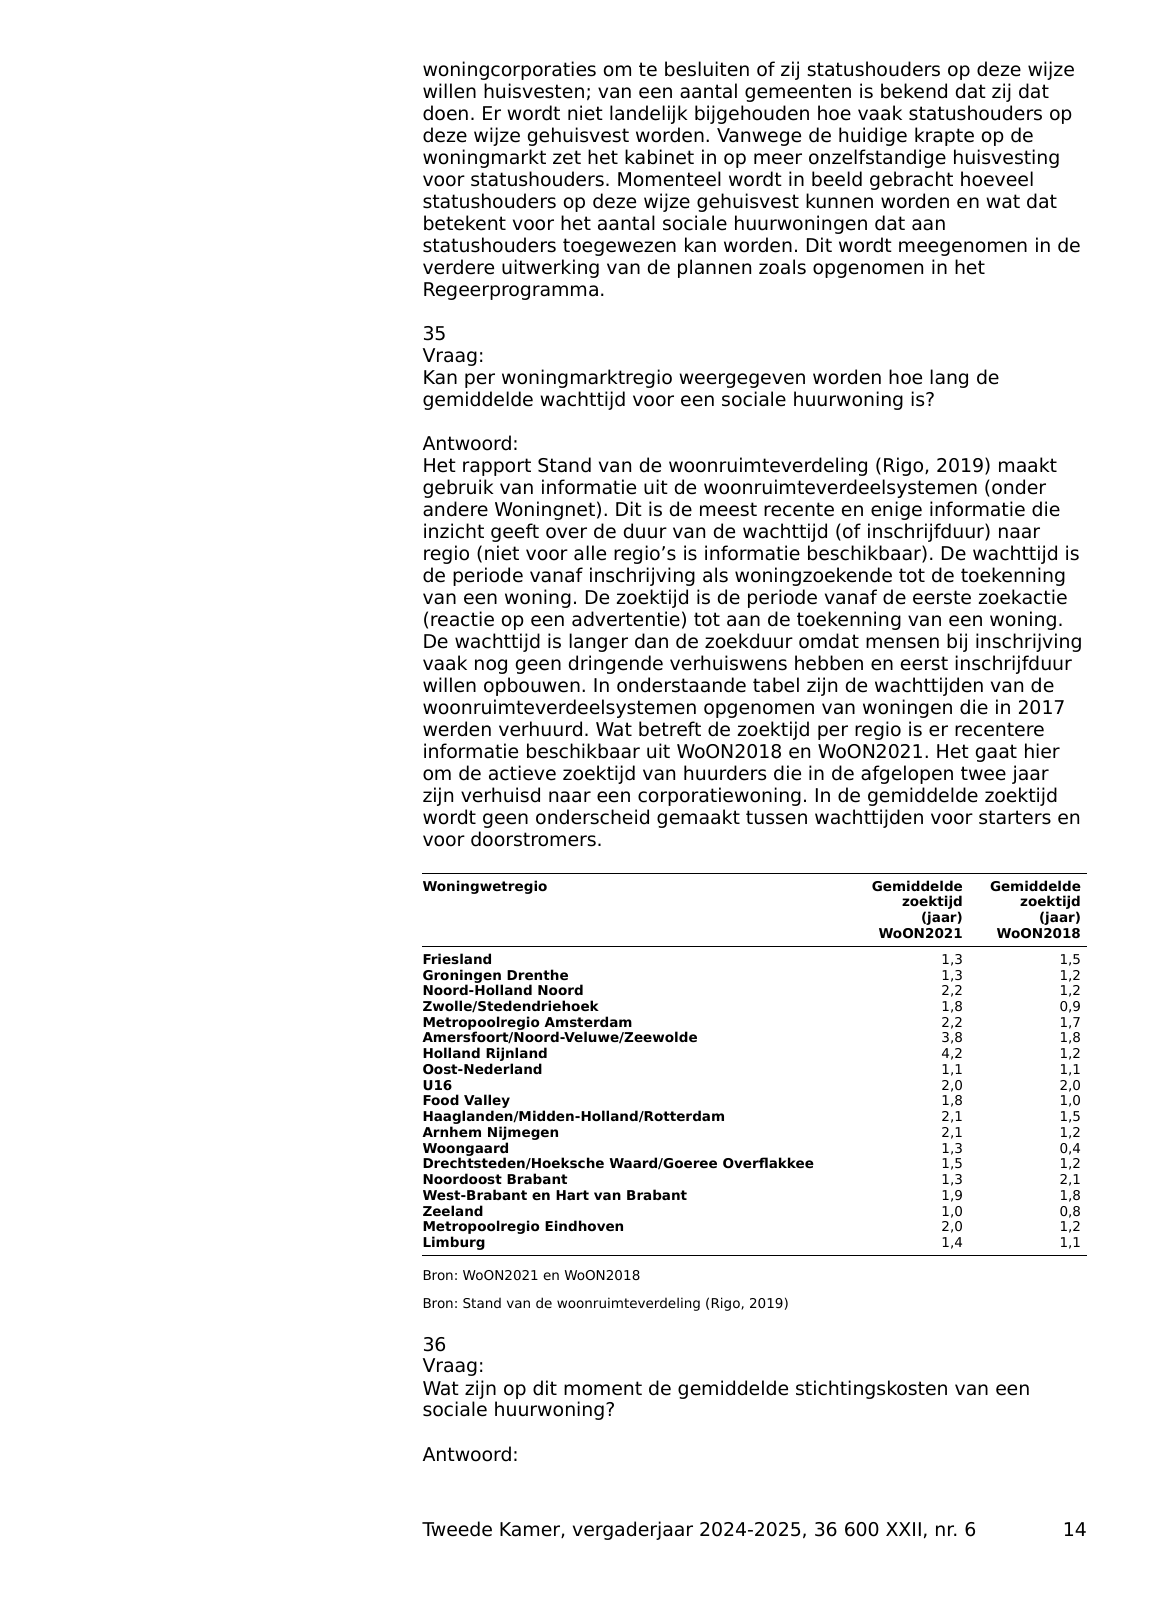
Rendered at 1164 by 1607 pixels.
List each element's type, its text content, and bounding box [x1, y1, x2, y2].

table_cell West-Brabant en Hart van Brabant [422, 1188, 850, 1203]
table_cell Zwolle/Stedendriehoek [422, 999, 850, 1014]
table_cell Limburg [422, 1235, 850, 1255]
table_cell Arnhem Nijmegen [422, 1125, 850, 1140]
table_cell Metropoolregio Eindhoven [422, 1219, 850, 1235]
table_cell 2,1 [850, 1109, 968, 1125]
table_cell U16 [422, 1078, 850, 1093]
table_cell 1,1 [969, 1235, 1087, 1255]
table_cell Friesland [422, 947, 850, 967]
table_header Gemiddelde zoektijd (jaar) WoON2021 [850, 874, 968, 946]
table_cell 1,5 [969, 1109, 1087, 1125]
table_cell Woongaard [422, 1140, 850, 1156]
table_cell Zeeland [422, 1203, 850, 1219]
table_cell Holland Rijnland [422, 1046, 850, 1062]
table_cell 2,0 [969, 1078, 1087, 1093]
table_cell 1,2 [969, 1046, 1087, 1062]
table_cell 1,1 [850, 1062, 968, 1077]
text Antwoord: [422, 433, 1087, 455]
table_cell 1,8 [969, 1188, 1087, 1203]
table_cell 0,4 [969, 1140, 1087, 1156]
text woningcorporaties om te besluiten of zij statushouders op deze wijze willen huisvesten; van een aantal gemeenten is bekend dat zij dat doen. Er wordt niet landelijk bijgehouden hoe vaak statushouders op deze wijze gehuisvest worden. Vanwege de huidige krapte op de woningmarkt zet het kabinet in op meer onzelfstandige huisvesting voor statushouders. Momenteel wordt in beeld gebracht hoeveel statushouders op deze wijze gehuisvest kunnen worden en wat dat betekent voor het aantal sociale huurwoningen dat aan statushouders toegewezen kan worden. Dit wordt meegenomen in de verdere uitwerking van de plannen zoals opgenomen in het Regeerprogramma. [422, 59, 1087, 301]
table_cell 1,3 [850, 1172, 968, 1188]
table_cell 1,2 [969, 983, 1087, 999]
table_cell Noordoost Brabant [422, 1172, 850, 1188]
table_cell Noord-Holland Noord [422, 983, 850, 999]
table_cell 0,8 [969, 1203, 1087, 1219]
table_cell 1,5 [969, 947, 1087, 967]
table_cell Haaglanden/Midden-Holland/Rotterdam [422, 1109, 850, 1125]
text Kan per woningmarktregio weergegeven worden hoe lang de gemiddelde wachttijd voor een sociale huurwoning is? [422, 367, 1087, 411]
table_cell 2,0 [850, 1219, 968, 1235]
table_cell 4,2 [850, 1046, 968, 1062]
text 35 [422, 323, 1087, 345]
text Het rapport Stand van de woonruimteverdeling (Rigo, 2019) maakt gebruik van informatie uit de woonruimteverdeelsystemen (onder andere Woningnet). Dit is de meest recente en enige informatie die inzicht geeft over de duur van de wachttijd (of inschrijfduur) naar regio (niet voor alle regio’s is informatie beschikbaar). De wachttijd is de periode vanaf inschrijving als woningzoekende tot de toekenning van een woning. De zoektijd is de periode vanaf de eerste zoekactie (reactie op een advertentie) tot aan de toekenning van een woning. De wachttijd is langer dan de zoekduur omdat mensen bij inschrijving vaak nog geen dringende verhuiswens hebben en eerst inschrijfduur willen opbouwen. In onderstaande tabel zijn de wachttijden van de woonruimteverdeelsystemen opgenomen van woningen die in 2017 werden verhuurd. Wat betreft de zoektijd per regio is er recentere informatie beschikbaar uit WoON2018 en WoON2021. Het gaat hier om de actieve zoektijd van huurders die in de afgelopen twee jaar zijn verhuisd naar een corporatiewoning. In de gemiddelde zoektijd wordt geen onderscheid gemaakt tussen wachttijden voor starters en voor doorstromers. [422, 455, 1087, 851]
table_cell 1,5 [850, 1156, 968, 1172]
table_cell 3,8 [850, 1030, 968, 1046]
table_cell Food Valley [422, 1093, 850, 1109]
table_cell 1,3 [850, 968, 968, 983]
text Antwoord: [422, 1443, 1087, 1466]
table_cell 0,9 [969, 999, 1087, 1014]
table_cell 1,4 [850, 1235, 968, 1255]
table_cell Drechtsteden/Hoeksche Waard/Goeree Overflakkee [422, 1156, 850, 1172]
table_cell 1,8 [850, 999, 968, 1014]
table_header Woningwetregio [422, 874, 850, 946]
table_cell 1,2 [969, 968, 1087, 983]
table_cell 1,2 [969, 1125, 1087, 1140]
table_cell 1,2 [969, 1156, 1087, 1172]
table_cell 1,9 [850, 1188, 968, 1203]
table_cell 1,8 [850, 1093, 968, 1109]
text Vraag: [422, 345, 1087, 367]
table_cell 1,0 [850, 1203, 968, 1219]
table_cell 1,0 [969, 1093, 1087, 1109]
table_cell 1,3 [850, 1140, 968, 1156]
table_cell Bron: WoON2021 en WoON2018 Bron: Stand van de woonruimteverdeling (Rigo, 2019) [422, 1256, 1087, 1311]
table_cell Oost-Nederland [422, 1062, 850, 1077]
table_cell 1,1 [969, 1062, 1087, 1077]
table_cell 1,2 [969, 1219, 1087, 1235]
table_cell Amersfoort/Noord-Veluwe/Zeewolde [422, 1030, 850, 1046]
table_cell 2,2 [850, 983, 968, 999]
table_cell Groningen Drenthe [422, 968, 850, 983]
table_header Gemiddelde zoektijd (jaar) WoON2018 [969, 874, 1087, 946]
text 36 [422, 1333, 1087, 1355]
text Vraag: [422, 1355, 1087, 1377]
table_cell Metropoolregio Amsterdam [422, 1015, 850, 1030]
table_cell 2,1 [850, 1125, 968, 1140]
table_cell 1,7 [969, 1015, 1087, 1030]
table_cell 2,2 [850, 1015, 968, 1030]
text Wat zijn op dit moment de gemiddelde stichtingskosten van een sociale huurwoning? [422, 1377, 1087, 1421]
table_cell 1,8 [969, 1030, 1087, 1046]
table_cell 2,1 [969, 1172, 1087, 1188]
table_cell 1,3 [850, 947, 968, 967]
table_cell 2,0 [850, 1078, 968, 1093]
